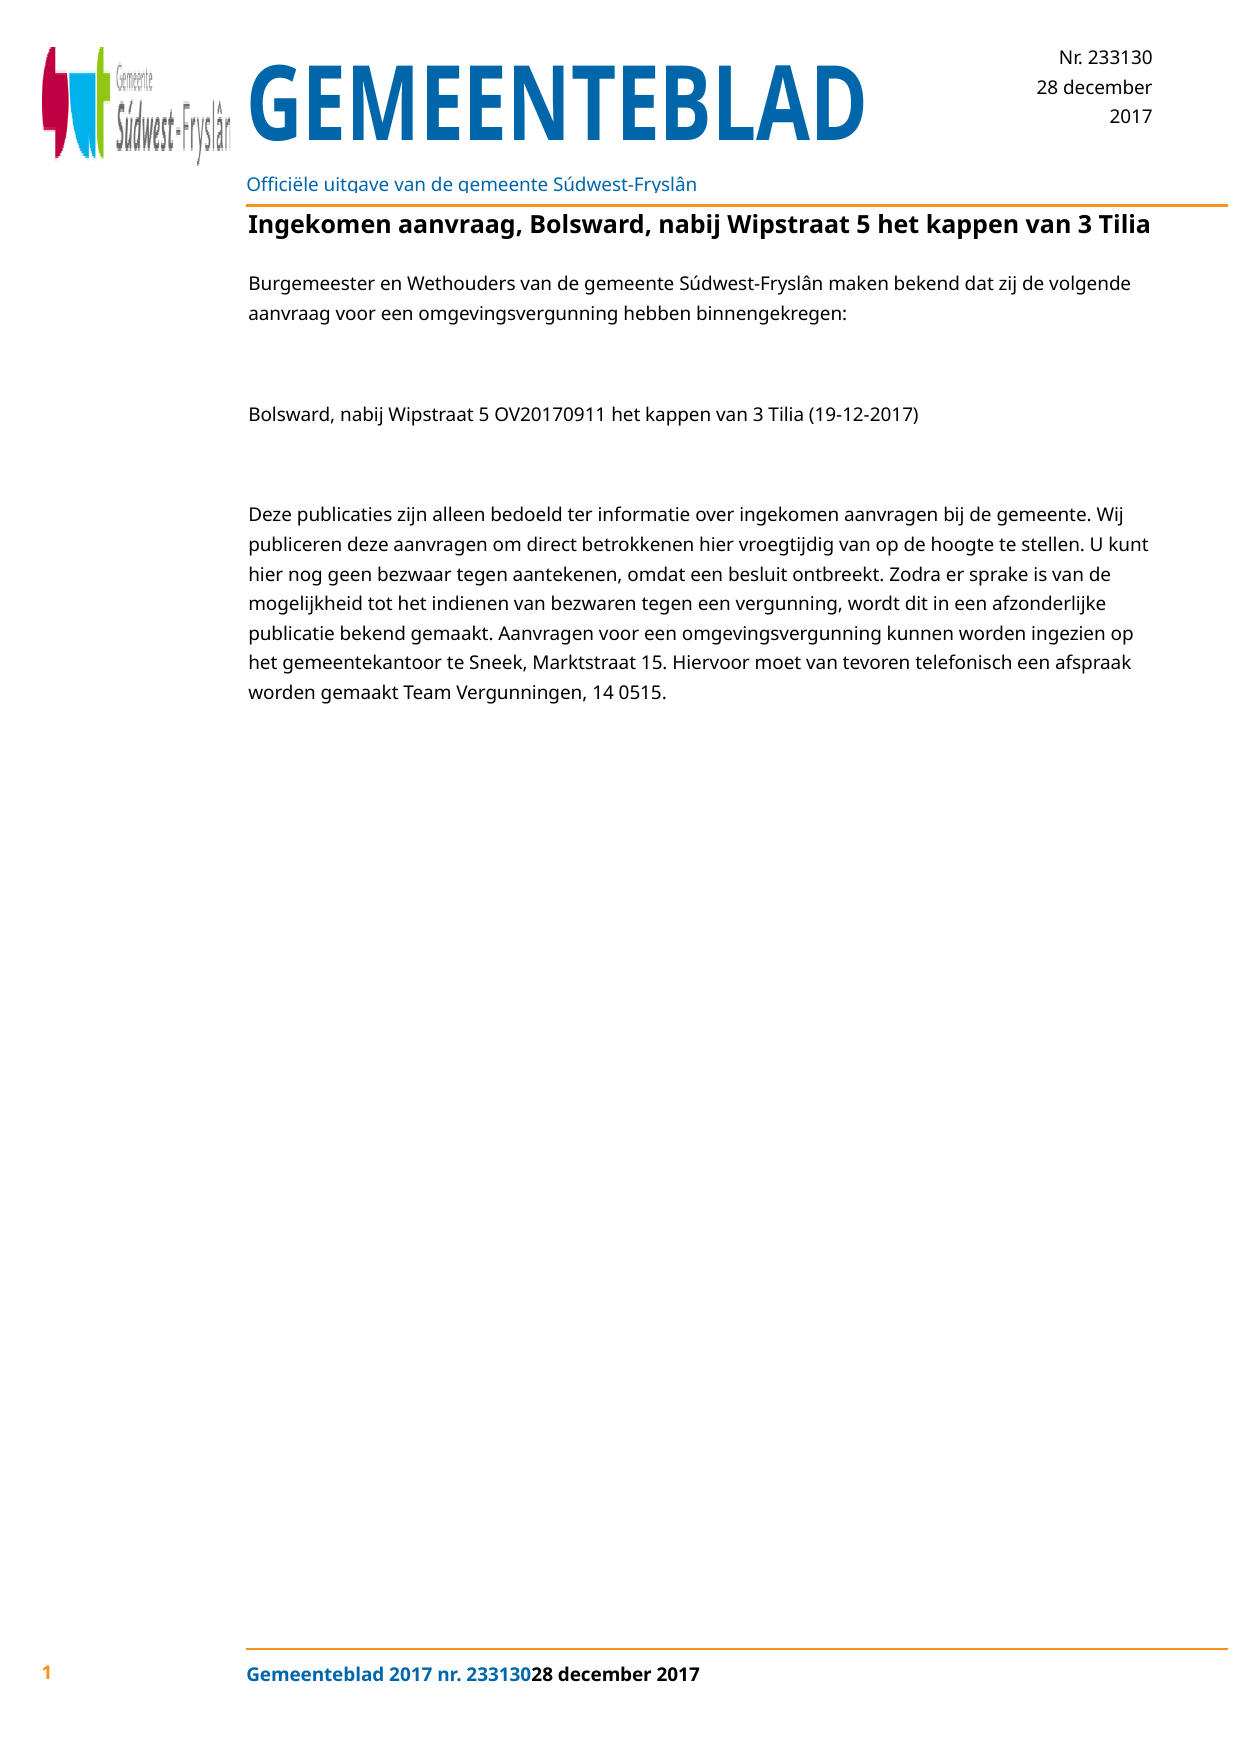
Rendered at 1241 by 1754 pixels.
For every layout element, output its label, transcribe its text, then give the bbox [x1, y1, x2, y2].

text Bolsward, nabij Wipstraat 5 OV20170911 het kappen van 3 Tilia (19-12-2017) [248, 401, 1152, 426]
text Ingekomen aanvraag, Bolsward, nabij Wipstraat 5 het kappen van 3 Tilia [248, 207, 1152, 241]
picture [41, 47, 231, 172]
text Burgemeester en Wethouders van de gemeente Súdwest-Fryslân maken bekend dat zij de volgende aanvraag voor een omgevingsvergunning hebben binnengekregen: [248, 270, 1152, 326]
text Deze publicaties zijn alleen bedoeld ter informatie over ingekomen aanvragen bij de gemeente. Wij publiceren deze aanvragen om direct betrokkenen hier vroegtijdig van op de hoogte te stellen. U kunt hier nog geen bezwaar tegen aantekenen, omdat een besluit ontbreekt. Zodra er sprake is van de mogelijkheid tot het indienen van bezwaren tegen een vergunning, wordt dit in een afzonderlijke publicatie bekend gemaakt. Aanvragen voor een omgevingsvergunning kunnen worden ingezien op het gemeentekantoor te Sneek, Marktstraat 15. Hiervoor moet van tevoren telefonisch een afspraak worden gemaakt Team Vergunningen, 14 0515. [248, 502, 1152, 705]
